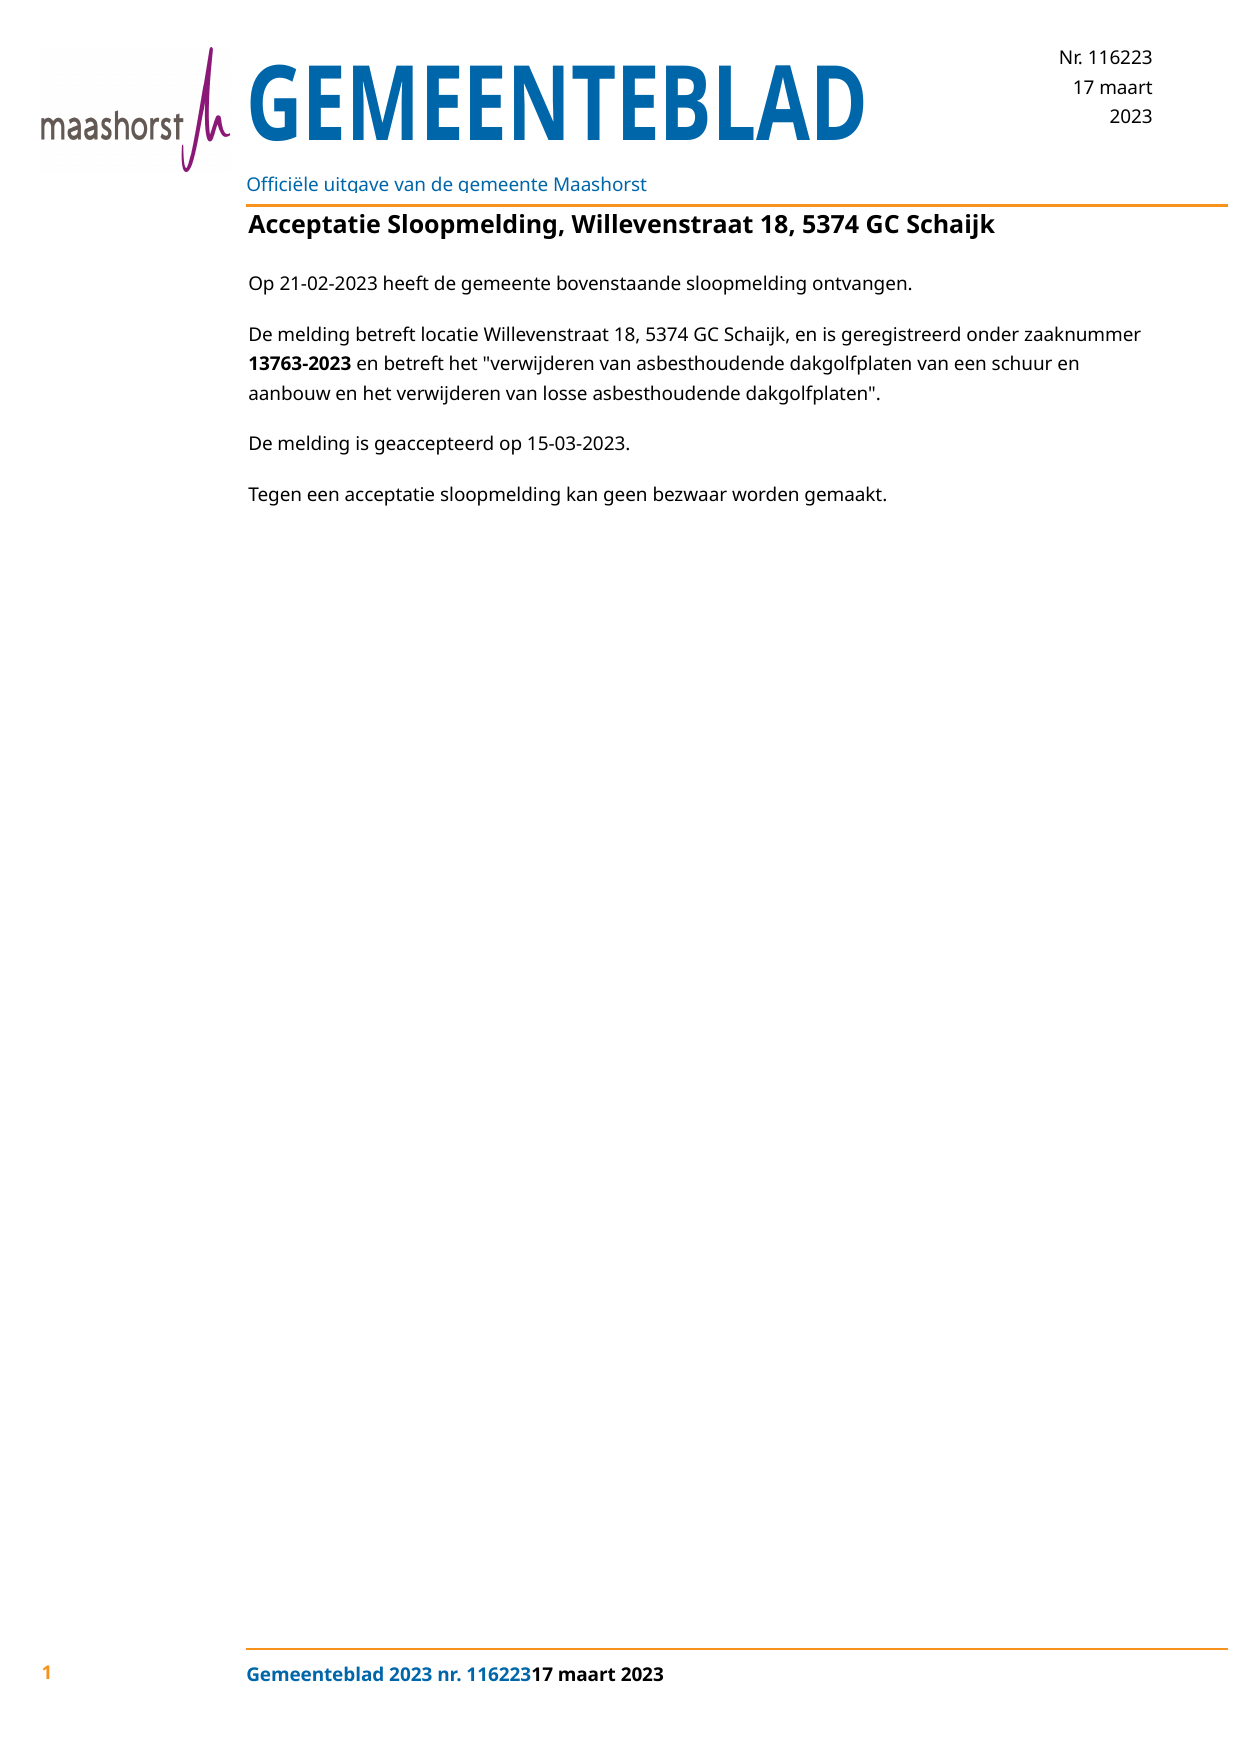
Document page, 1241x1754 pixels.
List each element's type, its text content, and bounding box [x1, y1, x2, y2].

text De melding is geaccepteerd op 15-03-2023. [248, 430, 1152, 456]
text Tegen een acceptatie sloopmelding kan geen bezwaar worden gemaakt. [248, 481, 1152, 506]
text De melding betreft locatie Willevenstraat 18, 5374 GC Schaijk, en is geregistreerd onder zaaknummer 13763-2023 en betreft het "verwijderen van asbesthoudende dakgolfplaten van een schuur en aanbouw en het verwijderen van losse asbesthoudende dakgolfplaten". [248, 321, 1152, 406]
text Acceptatie Sloopmelding, Willevenstraat 18, 5374 GC Schaijk [248, 207, 1152, 241]
text Op 21-02-2023 heeft de gemeente bovenstaande sloopmelding ontvangen. [248, 270, 1152, 296]
picture [41, 47, 231, 172]
